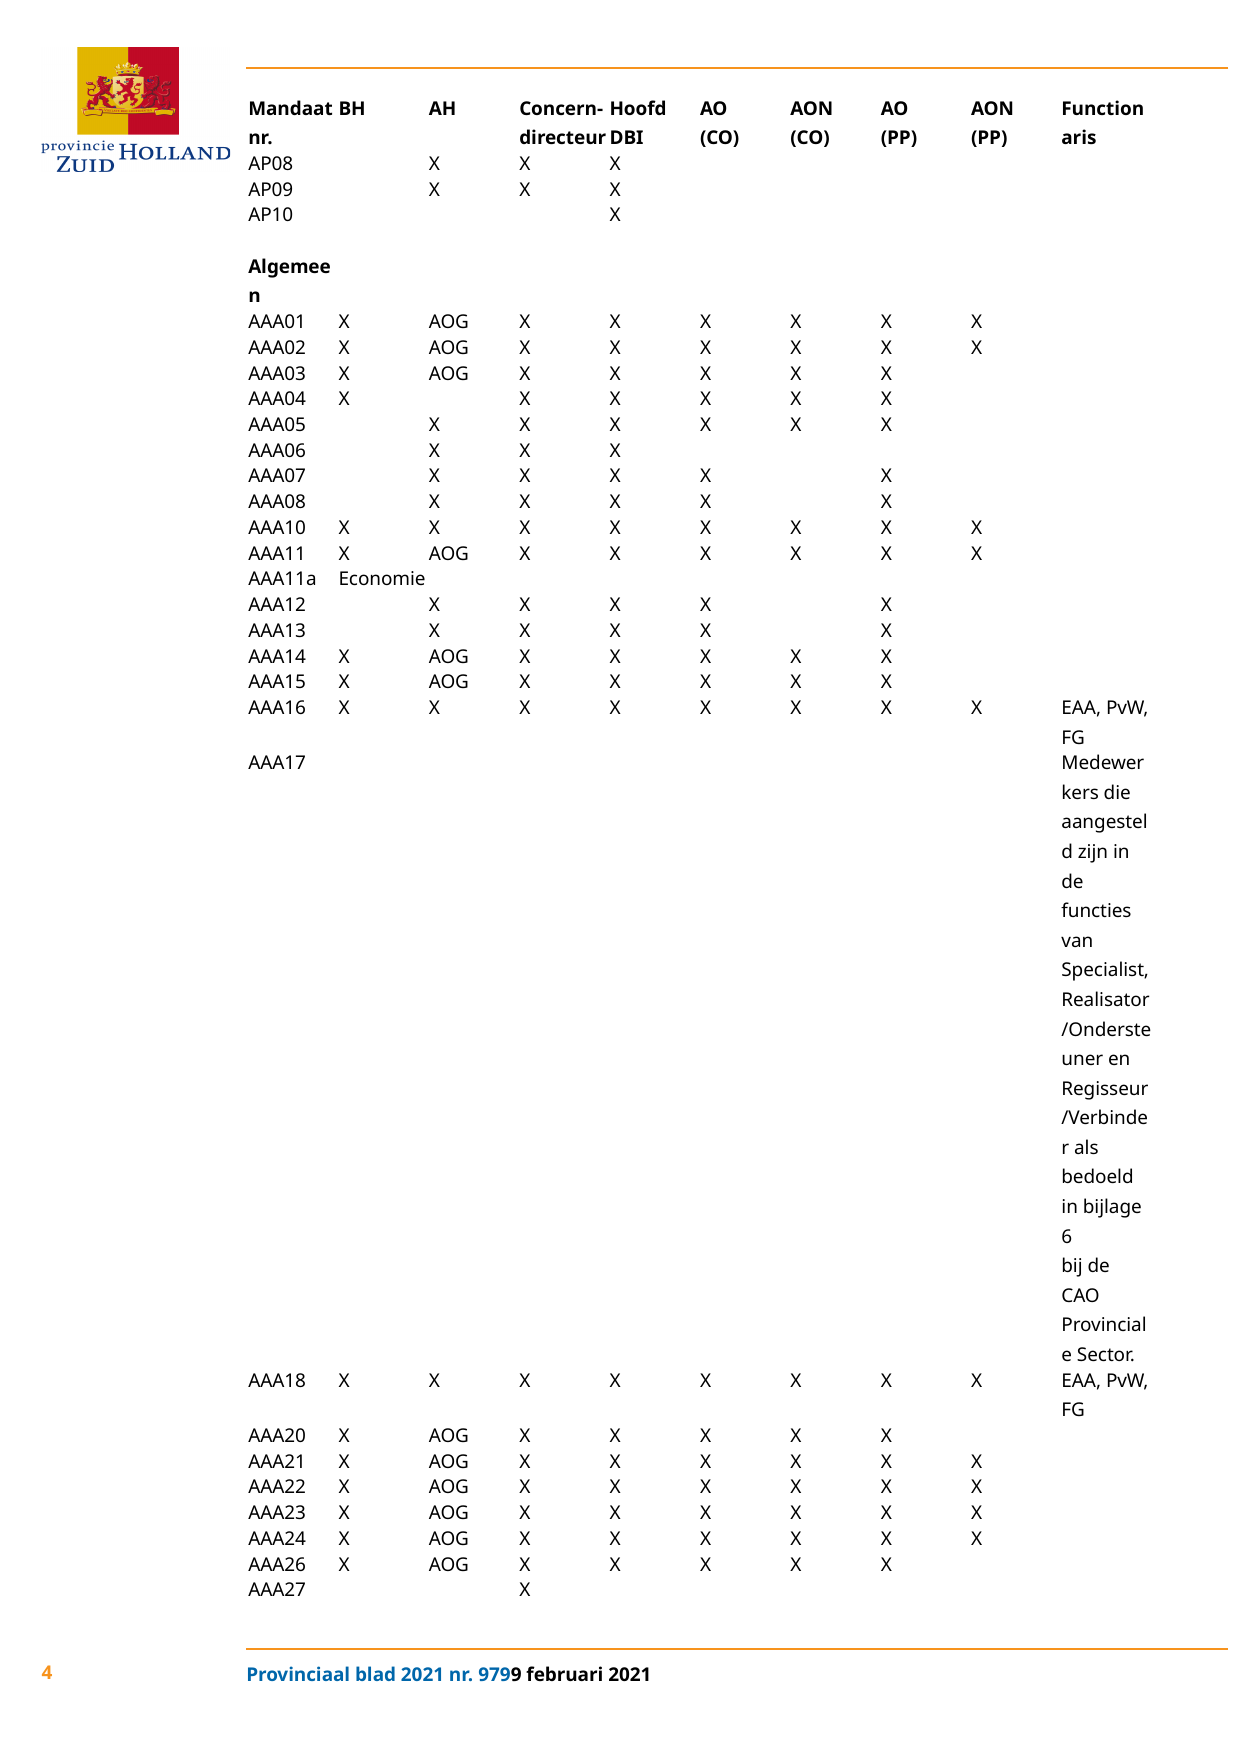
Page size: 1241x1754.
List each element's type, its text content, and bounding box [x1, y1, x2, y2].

table_cell X [519, 1448, 609, 1474]
table_cell [338, 489, 429, 514]
table_cell X [338, 514, 429, 540]
table_cell [790, 463, 881, 488]
table_cell X [609, 176, 700, 202]
table_cell X [519, 437, 609, 463]
table_cell X [609, 643, 700, 668]
table_cell X [700, 489, 790, 514]
table_cell X [519, 540, 609, 566]
table_cell [1061, 386, 1152, 411]
table_cell [338, 750, 429, 1367]
table_cell [1061, 308, 1152, 334]
table_cell [429, 1577, 519, 1602]
table_cell X [519, 1577, 609, 1602]
table_cell [1061, 411, 1152, 437]
table_cell [971, 411, 1061, 437]
table_cell [971, 1422, 1061, 1448]
table_cell [881, 437, 971, 463]
table_cell X [971, 1448, 1061, 1474]
table_header Concern- directeur [519, 95, 609, 150]
table_cell X [429, 150, 519, 176]
table_cell [881, 253, 971, 308]
table_cell X [700, 617, 790, 643]
table_cell X [519, 1367, 609, 1422]
table_cell AAA16 [248, 694, 338, 749]
table_cell [971, 176, 1061, 202]
table_cell [790, 566, 881, 591]
table_cell X [790, 1448, 881, 1474]
table_cell [1061, 463, 1152, 488]
table_cell AAA18 [248, 1367, 338, 1422]
table_cell X [971, 308, 1061, 334]
table_header AON (CO) [790, 95, 881, 150]
table_cell X [429, 463, 519, 488]
table_cell X [881, 1525, 971, 1551]
table_cell X [881, 669, 971, 694]
table_header AO (PP) [881, 95, 971, 150]
table_cell AAA08 [248, 489, 338, 514]
table_cell [1061, 643, 1152, 668]
table_cell X [519, 1551, 609, 1577]
table_cell AAA03 [248, 360, 338, 386]
table_cell AOG [429, 1448, 519, 1474]
table_cell AP10 [248, 202, 338, 227]
table_cell [609, 566, 700, 591]
table_cell X [609, 1551, 700, 1577]
table_cell X [609, 386, 700, 411]
table_cell X [519, 591, 609, 617]
picture [41, 47, 231, 172]
table_cell [519, 750, 609, 1367]
table_cell X [881, 386, 971, 411]
table_cell [790, 253, 881, 308]
table_cell [1061, 669, 1152, 694]
table_cell [971, 386, 1061, 411]
table_cell X [429, 591, 519, 617]
table_cell X [790, 334, 881, 360]
table_cell X [971, 334, 1061, 360]
table_cell X [700, 1551, 790, 1577]
table_cell X [881, 411, 971, 437]
table_cell [1061, 1577, 1152, 1602]
table_cell AOG [429, 1525, 519, 1551]
table_cell X [338, 1551, 429, 1577]
table_cell [881, 176, 971, 202]
table_cell [1061, 1448, 1152, 1474]
table_cell X [338, 669, 429, 694]
table_cell X [609, 514, 700, 540]
table_cell [971, 643, 1061, 668]
table_cell [429, 566, 519, 591]
table_cell [881, 1577, 971, 1602]
table_cell X [519, 1474, 609, 1499]
table_cell X [790, 308, 881, 334]
table_cell [790, 437, 881, 463]
table_cell [1061, 334, 1152, 360]
table_cell X [881, 1551, 971, 1577]
table_cell [971, 617, 1061, 643]
table_cell [1061, 1551, 1152, 1577]
table_cell AAA05 [248, 411, 338, 437]
table_cell X [519, 1525, 609, 1551]
table_cell [1061, 437, 1152, 463]
table_cell [338, 463, 429, 488]
table_cell X [971, 1367, 1061, 1422]
table_cell [790, 750, 881, 1367]
table_cell [429, 227, 519, 253]
table_cell X [519, 308, 609, 334]
table_cell X [609, 591, 700, 617]
table_cell [790, 591, 881, 617]
table_cell X [429, 411, 519, 437]
table_cell [1061, 1474, 1152, 1499]
table_cell X [519, 334, 609, 360]
table_cell X [700, 669, 790, 694]
table_cell [248, 227, 338, 253]
table_cell [700, 202, 790, 227]
table_cell [881, 750, 971, 1367]
table_cell X [790, 643, 881, 668]
table_cell AAA15 [248, 669, 338, 694]
table_cell [1061, 227, 1152, 253]
table_cell [338, 202, 429, 227]
table_cell X [700, 1525, 790, 1551]
table_cell [700, 750, 790, 1367]
table_cell X [971, 694, 1061, 749]
table_cell [1061, 514, 1152, 540]
table_cell X [338, 1448, 429, 1474]
table_cell AAA10 [248, 514, 338, 540]
table_cell X [881, 1367, 971, 1422]
table_cell [1061, 202, 1152, 227]
table_cell X [609, 360, 700, 386]
table_cell [338, 176, 429, 202]
table_cell X [609, 437, 700, 463]
table_cell X [881, 1474, 971, 1499]
table_cell X [429, 514, 519, 540]
table_cell [971, 150, 1061, 176]
table_cell X [338, 540, 429, 566]
table_cell X [519, 643, 609, 668]
table_cell [338, 617, 429, 643]
table_cell [971, 202, 1061, 227]
table_cell [429, 386, 519, 411]
table_cell X [338, 308, 429, 334]
table_cell [700, 253, 790, 308]
table_cell X [790, 1474, 881, 1499]
table_cell X [700, 1474, 790, 1499]
table_cell X [609, 1500, 700, 1525]
table_cell X [881, 694, 971, 749]
table_cell [1061, 360, 1152, 386]
table_cell [700, 150, 790, 176]
table_cell X [700, 1500, 790, 1525]
table_cell X [971, 1525, 1061, 1551]
table_cell [700, 227, 790, 253]
table_cell X [519, 489, 609, 514]
table_cell Economie [338, 566, 429, 591]
table_cell AOG [429, 308, 519, 334]
table_cell X [429, 1367, 519, 1422]
table_cell [971, 463, 1061, 488]
table_cell X [338, 386, 429, 411]
table_cell X [338, 1474, 429, 1499]
table_cell X [881, 1422, 971, 1448]
table_cell X [519, 669, 609, 694]
table_cell [971, 253, 1061, 308]
table_cell X [971, 1500, 1061, 1525]
table_cell [338, 253, 429, 308]
table_cell AOG [429, 334, 519, 360]
table_cell AAA12 [248, 591, 338, 617]
table_cell AAA01 [248, 308, 338, 334]
table_cell X [881, 489, 971, 514]
table_cell [519, 253, 609, 308]
table_cell X [609, 617, 700, 643]
table_cell X [700, 463, 790, 488]
table_cell [700, 176, 790, 202]
table_cell AAA20 [248, 1422, 338, 1448]
table_header Functionaris [1061, 95, 1152, 150]
table_cell X [609, 334, 700, 360]
table_cell [1061, 150, 1152, 176]
table_cell X [429, 489, 519, 514]
table_cell AAA11a [248, 566, 338, 591]
table_cell X [790, 1525, 881, 1551]
table_cell [429, 253, 519, 308]
table_cell AOG [429, 360, 519, 386]
table_cell [700, 437, 790, 463]
table_cell [971, 669, 1061, 694]
table_cell X [609, 489, 700, 514]
table_cell X [700, 411, 790, 437]
table_cell X [700, 386, 790, 411]
table_header Hoofd DBI [609, 95, 700, 150]
table_cell X [700, 1422, 790, 1448]
table_cell X [609, 669, 700, 694]
table_cell X [700, 540, 790, 566]
table_cell X [790, 360, 881, 386]
table_cell [971, 489, 1061, 514]
table_cell X [881, 1500, 971, 1525]
table_cell X [881, 334, 971, 360]
table_cell [790, 489, 881, 514]
table_cell X [338, 334, 429, 360]
table_cell [790, 150, 881, 176]
table_cell X [700, 591, 790, 617]
table_cell X [700, 334, 790, 360]
table_cell X [519, 1500, 609, 1525]
table_cell X [881, 1448, 971, 1474]
table_cell [1061, 176, 1152, 202]
table_cell [338, 411, 429, 437]
table_cell X [700, 694, 790, 749]
table_cell [971, 750, 1061, 1367]
table_cell [609, 227, 700, 253]
table_cell X [609, 1422, 700, 1448]
table_cell AAA06 [248, 437, 338, 463]
table_cell X [519, 694, 609, 749]
table_cell X [338, 694, 429, 749]
table_cell [1061, 1500, 1152, 1525]
table_cell [338, 591, 429, 617]
table_cell X [971, 540, 1061, 566]
table_cell X [881, 617, 971, 643]
table_cell X [790, 411, 881, 437]
table_cell X [609, 1474, 700, 1499]
table_cell X [971, 514, 1061, 540]
table_cell X [790, 386, 881, 411]
table_cell AOG [429, 1551, 519, 1577]
table_cell AOG [429, 643, 519, 668]
table_cell AOG [429, 1422, 519, 1448]
table_cell X [609, 1367, 700, 1422]
table_cell AOG [429, 669, 519, 694]
table_cell AAA23 [248, 1500, 338, 1525]
table_cell AAA11 [248, 540, 338, 566]
table_cell AAA26 [248, 1551, 338, 1577]
table_header BH [338, 95, 429, 150]
table_cell [519, 566, 609, 591]
table_cell [700, 566, 790, 591]
table_cell X [790, 540, 881, 566]
table_cell X [609, 202, 700, 227]
table_cell [338, 150, 429, 176]
table_cell [1061, 1422, 1152, 1448]
table_cell X [790, 1500, 881, 1525]
table_cell X [609, 1448, 700, 1474]
table_cell X [338, 360, 429, 386]
table_cell AP08 [248, 150, 338, 176]
table_cell X [700, 514, 790, 540]
table_cell X [429, 617, 519, 643]
table_cell X [881, 643, 971, 668]
table_cell Algemeen [248, 253, 338, 308]
table_cell X [609, 411, 700, 437]
table_cell X [429, 176, 519, 202]
table_cell X [519, 617, 609, 643]
table_cell [1061, 1525, 1152, 1551]
table_cell AOG [429, 1500, 519, 1525]
table_cell [1061, 540, 1152, 566]
table_cell AP09 [248, 176, 338, 202]
table_cell X [519, 514, 609, 540]
table_cell X [519, 386, 609, 411]
table_cell [609, 750, 700, 1367]
table_cell X [790, 694, 881, 749]
table_cell [700, 1577, 790, 1602]
table_cell AAA02 [248, 334, 338, 360]
table_cell X [429, 437, 519, 463]
table_cell AOG [429, 540, 519, 566]
table_cell X [700, 643, 790, 668]
table_cell EAA, PvW, FG [1061, 694, 1152, 749]
table_cell [1061, 489, 1152, 514]
table_cell X [519, 176, 609, 202]
table_cell [790, 1577, 881, 1602]
table_cell X [790, 1551, 881, 1577]
table_cell X [519, 463, 609, 488]
table_cell [519, 202, 609, 227]
table_cell X [881, 591, 971, 617]
table_cell X [338, 1422, 429, 1448]
table_cell X [609, 694, 700, 749]
table_cell X [338, 1525, 429, 1551]
table_cell X [790, 669, 881, 694]
table_cell X [609, 308, 700, 334]
table_cell [790, 176, 881, 202]
table_cell [338, 227, 429, 253]
table_cell X [700, 308, 790, 334]
table_cell [1061, 617, 1152, 643]
table_cell X [519, 411, 609, 437]
table_cell [790, 227, 881, 253]
table_cell X [338, 1367, 429, 1422]
table_cell X [881, 463, 971, 488]
table_cell [971, 1577, 1061, 1602]
table_header AO (CO) [700, 95, 790, 150]
table_cell X [519, 360, 609, 386]
table_cell X [700, 1367, 790, 1422]
table_cell [790, 617, 881, 643]
table_cell [881, 150, 971, 176]
table_cell X [790, 514, 881, 540]
table_cell AAA17 [248, 750, 338, 1367]
table_cell AAA27 [248, 1577, 338, 1602]
table_cell AAA13 [248, 617, 338, 643]
table_cell X [609, 463, 700, 488]
table_cell X [609, 1525, 700, 1551]
table_cell X [609, 150, 700, 176]
table_cell [881, 227, 971, 253]
table_cell X [790, 1367, 881, 1422]
table_cell [971, 437, 1061, 463]
table_cell [429, 750, 519, 1367]
table_header AH [429, 95, 519, 150]
table_cell [971, 360, 1061, 386]
table_cell [971, 1551, 1061, 1577]
table_header Mandaat nr. [248, 95, 338, 150]
table_cell X [881, 540, 971, 566]
table_cell X [881, 360, 971, 386]
table_cell [429, 202, 519, 227]
table_cell AAA22 [248, 1474, 338, 1499]
table_cell X [700, 1448, 790, 1474]
table_cell X [519, 150, 609, 176]
table_cell AAA07 [248, 463, 338, 488]
table_cell AOG [429, 1474, 519, 1499]
table_cell X [971, 1474, 1061, 1499]
table_cell [609, 253, 700, 308]
table_cell [790, 202, 881, 227]
table_cell [338, 437, 429, 463]
table_cell AAA24 [248, 1525, 338, 1551]
table_cell X [790, 1422, 881, 1448]
table_cell [971, 591, 1061, 617]
table_cell [1061, 591, 1152, 617]
table_cell [519, 227, 609, 253]
table_cell EAA, PvW, FG [1061, 1367, 1152, 1422]
table_cell X [881, 308, 971, 334]
table_cell AAA04 [248, 386, 338, 411]
table_cell X [519, 1422, 609, 1448]
table_cell [881, 202, 971, 227]
table_header AON (PP) [971, 95, 1061, 150]
table_cell Medewerkers die aangesteld zijn in de functies van Specialist, Realisator/Ondersteuner en Regisseur/Verbinder als bedoeld in bijlage 6 bij de CAO Provinciale Sector. [1061, 750, 1152, 1367]
table_cell X [700, 360, 790, 386]
table_cell AAA14 [248, 643, 338, 668]
table_cell [1061, 253, 1152, 308]
table_cell X [609, 540, 700, 566]
table_cell [1061, 566, 1152, 591]
table_cell AAA21 [248, 1448, 338, 1474]
table_cell [609, 1577, 700, 1602]
table_cell X [338, 1500, 429, 1525]
table_cell [338, 1577, 429, 1602]
table_cell [881, 566, 971, 591]
table_cell X [881, 514, 971, 540]
table_cell X [338, 643, 429, 668]
table_cell X [429, 694, 519, 749]
table_cell [971, 566, 1061, 591]
table_cell [971, 227, 1061, 253]
